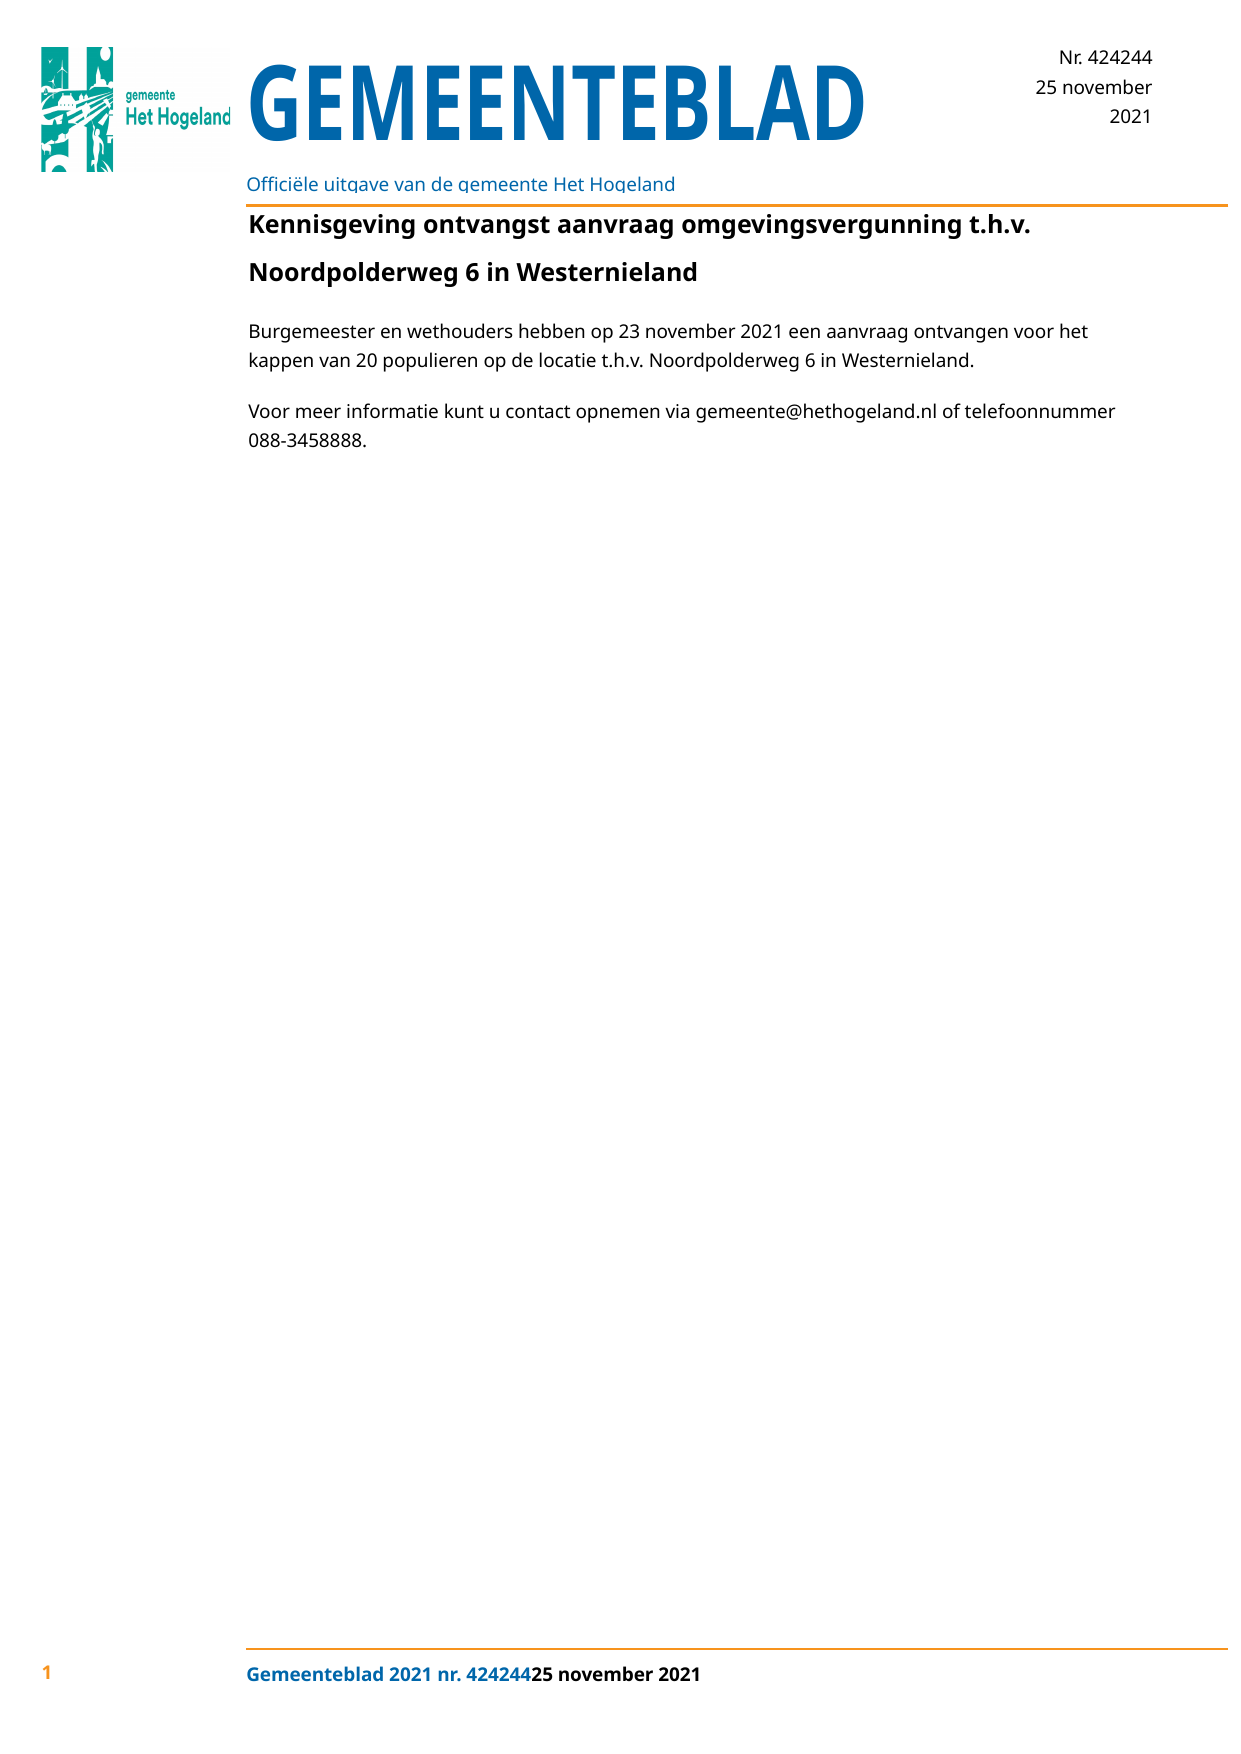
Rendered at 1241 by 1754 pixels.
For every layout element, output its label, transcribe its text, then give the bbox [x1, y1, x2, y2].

text Voor meer informatie kunt u contact opnemen via gemeente@hethogeland.nl of telefoonnummer 088-3458888. [248, 398, 1152, 453]
text Burgemeester en wethouders hebben op 23 november 2021 een aanvraag ontvangen voor het kappen van 20 populieren op de locatie t.h.v. Noordpolderweg 6 in Westernieland. [248, 318, 1152, 373]
picture [41, 47, 231, 172]
text Kennisgeving ontvangst aanvraag omgevingsvergunning t.h.v. Noordpolderweg 6 in Westernieland [248, 207, 1152, 288]
